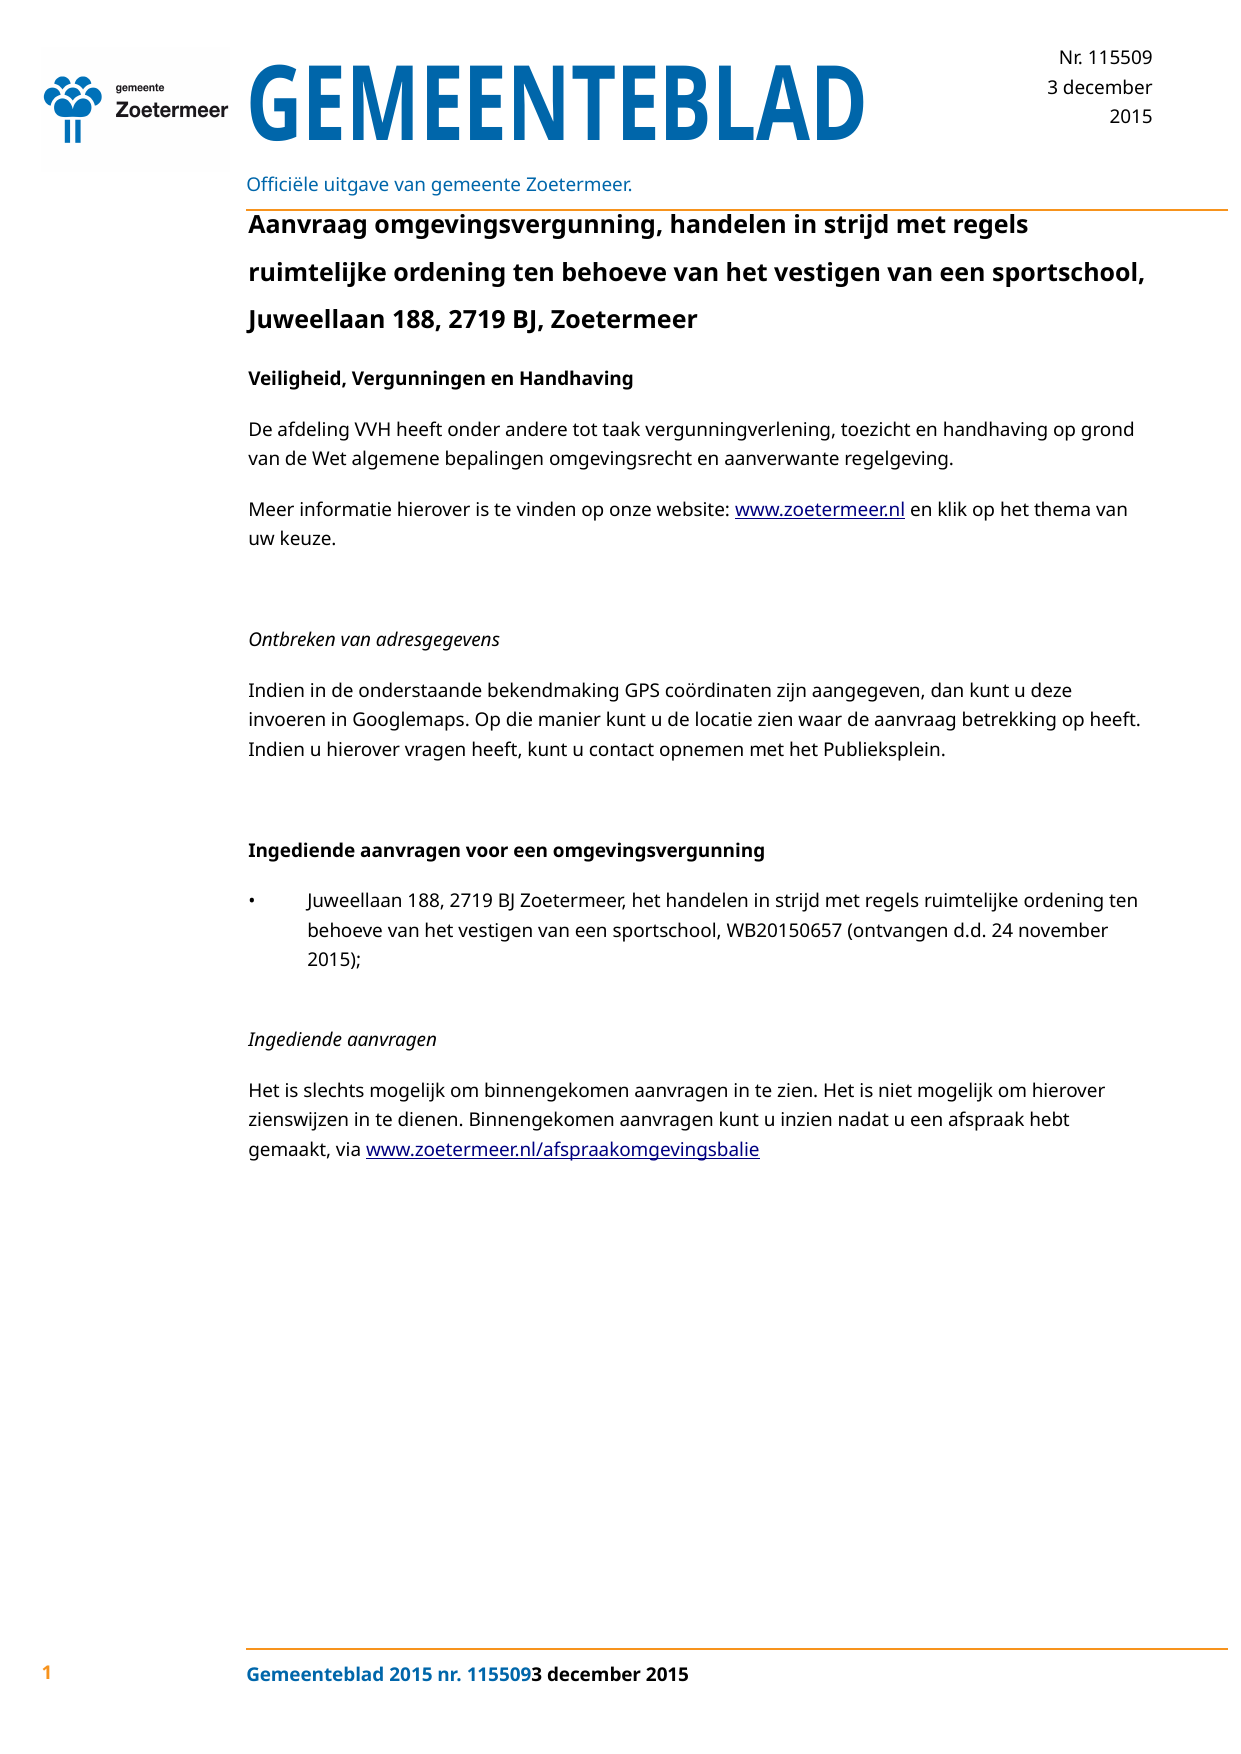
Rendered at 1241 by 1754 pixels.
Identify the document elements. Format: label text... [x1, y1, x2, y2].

text Aanvraag omgevingsvergunning, handelen in strijd met regels ruimtelijke ordening ten behoeve van het vestigen van een sportschool, Juweellaan 188, 2719 BJ, Zoetermeer [248, 211, 1152, 336]
text Ingediende aanvragen voor een omgevingsvergunning [248, 837, 1152, 862]
text Het is slechts mogelijk om binnengekomen aanvragen in te zien. Het is niet mogelijk om hierover zienswijzen in te dienen. Binnengekomen aanvragen kunt u inzien nadat u een afspraak hebt gemaakt, via www.zoetermeer.nl/afspraakomgevingsbalie [248, 1077, 1152, 1162]
picture [41, 47, 231, 172]
text Meer informatie hierover is te vinden op onze website: www.zoetermeer.nl en klik op het thema van uw keuze. [248, 496, 1152, 551]
list Juweellaan 188, 2719 BJ Zoetermeer, het handelen in strijd met regels ruimtelijke ordening ten behoeve van het vestigen van een sportschool, WB20150657 (ontvangen d.d. 24 november 2015); [248, 887, 1152, 972]
text De afdeling VVH heeft onder andere tot taak vergunningverlening, toezicht en handhaving op grond van de Wet algemene bepalingen omgevingsrecht en aanverwante regelgeving. [248, 416, 1152, 471]
text Ontbreken van adresgegevens [248, 626, 1152, 652]
text Veiligheid, Vergunningen en Handhaving [248, 366, 1152, 391]
text Indien in de onderstaande bekendmaking GPS coördinaten zijn aangegeven, dan kunt u deze invoeren in Googlemaps. Op die manier kunt u de locatie zien waar de aanvraag betrekking op heeft. Indien u hierover vragen heeft, kunt u contact opnemen met het Publieksplein. [248, 677, 1152, 762]
text Ingediende aanvragen [248, 1026, 1152, 1052]
